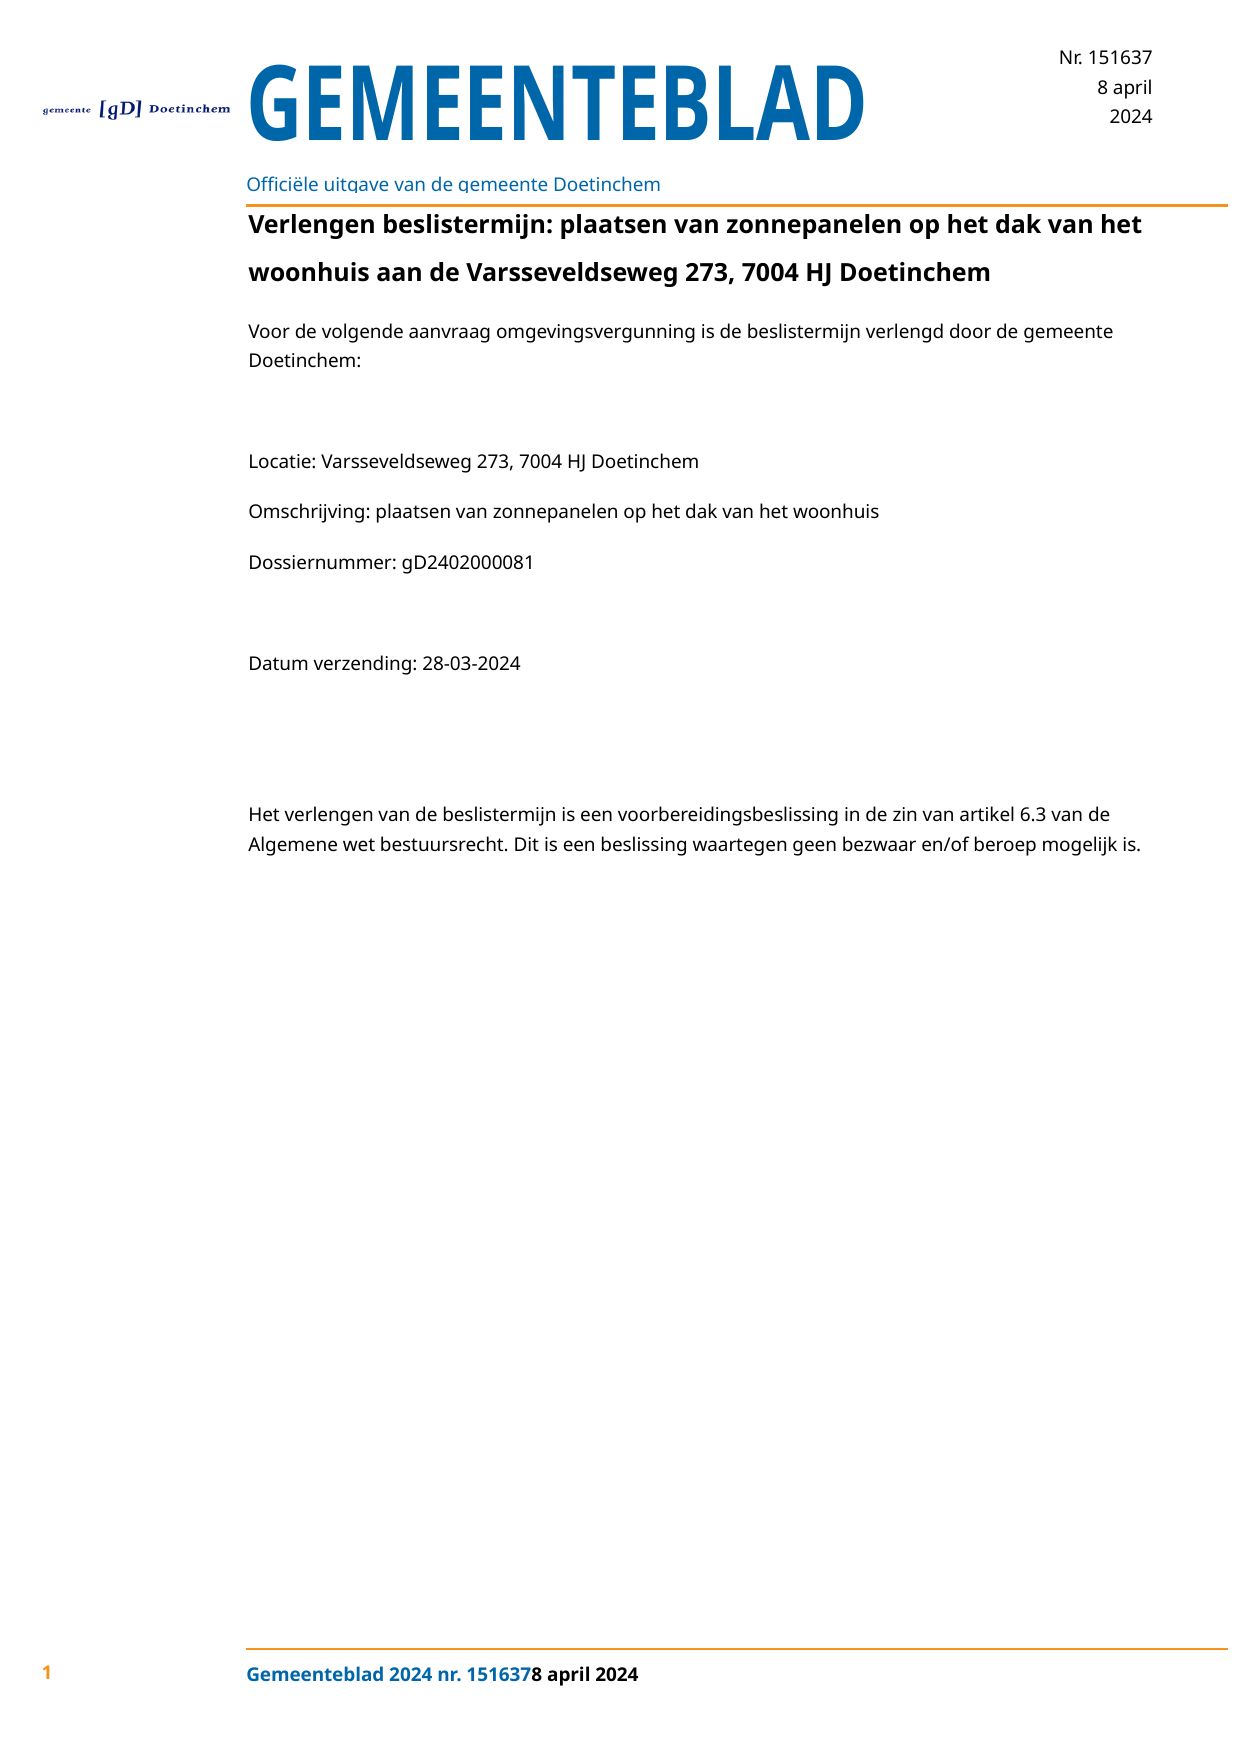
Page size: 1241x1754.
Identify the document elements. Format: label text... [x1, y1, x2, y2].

text Omschrijving: plaatsen van zonnepanelen op het dak van het woonhuis [248, 499, 1152, 524]
text Verlengen beslistermijn: plaatsen van zonnepanelen op het dak van het woonhuis aan de Varsseveldseweg 273, 7004 HJ Doetinchem [248, 207, 1152, 288]
text Voor de volgende aanvraag omgevingsvergunning is de beslistermijn verlengd door de gemeente Doetinchem: [248, 318, 1152, 373]
text Locatie: Varsseveldseweg 273, 7004 HJ Doetinchem [248, 448, 1152, 474]
text Dossiernummer: gD2402000081 [248, 549, 1152, 575]
picture [41, 47, 231, 172]
text Het verlengen van de beslistermijn is een voorbereidingsbeslissing in de zin van artikel 6.3 van de Algemene wet bestuursrecht. Dit is een beslissing waartegen geen bezwaar en/of beroep mogelijk is. [248, 801, 1152, 857]
text Datum verzending: 28-03-2024 [248, 650, 1152, 676]
